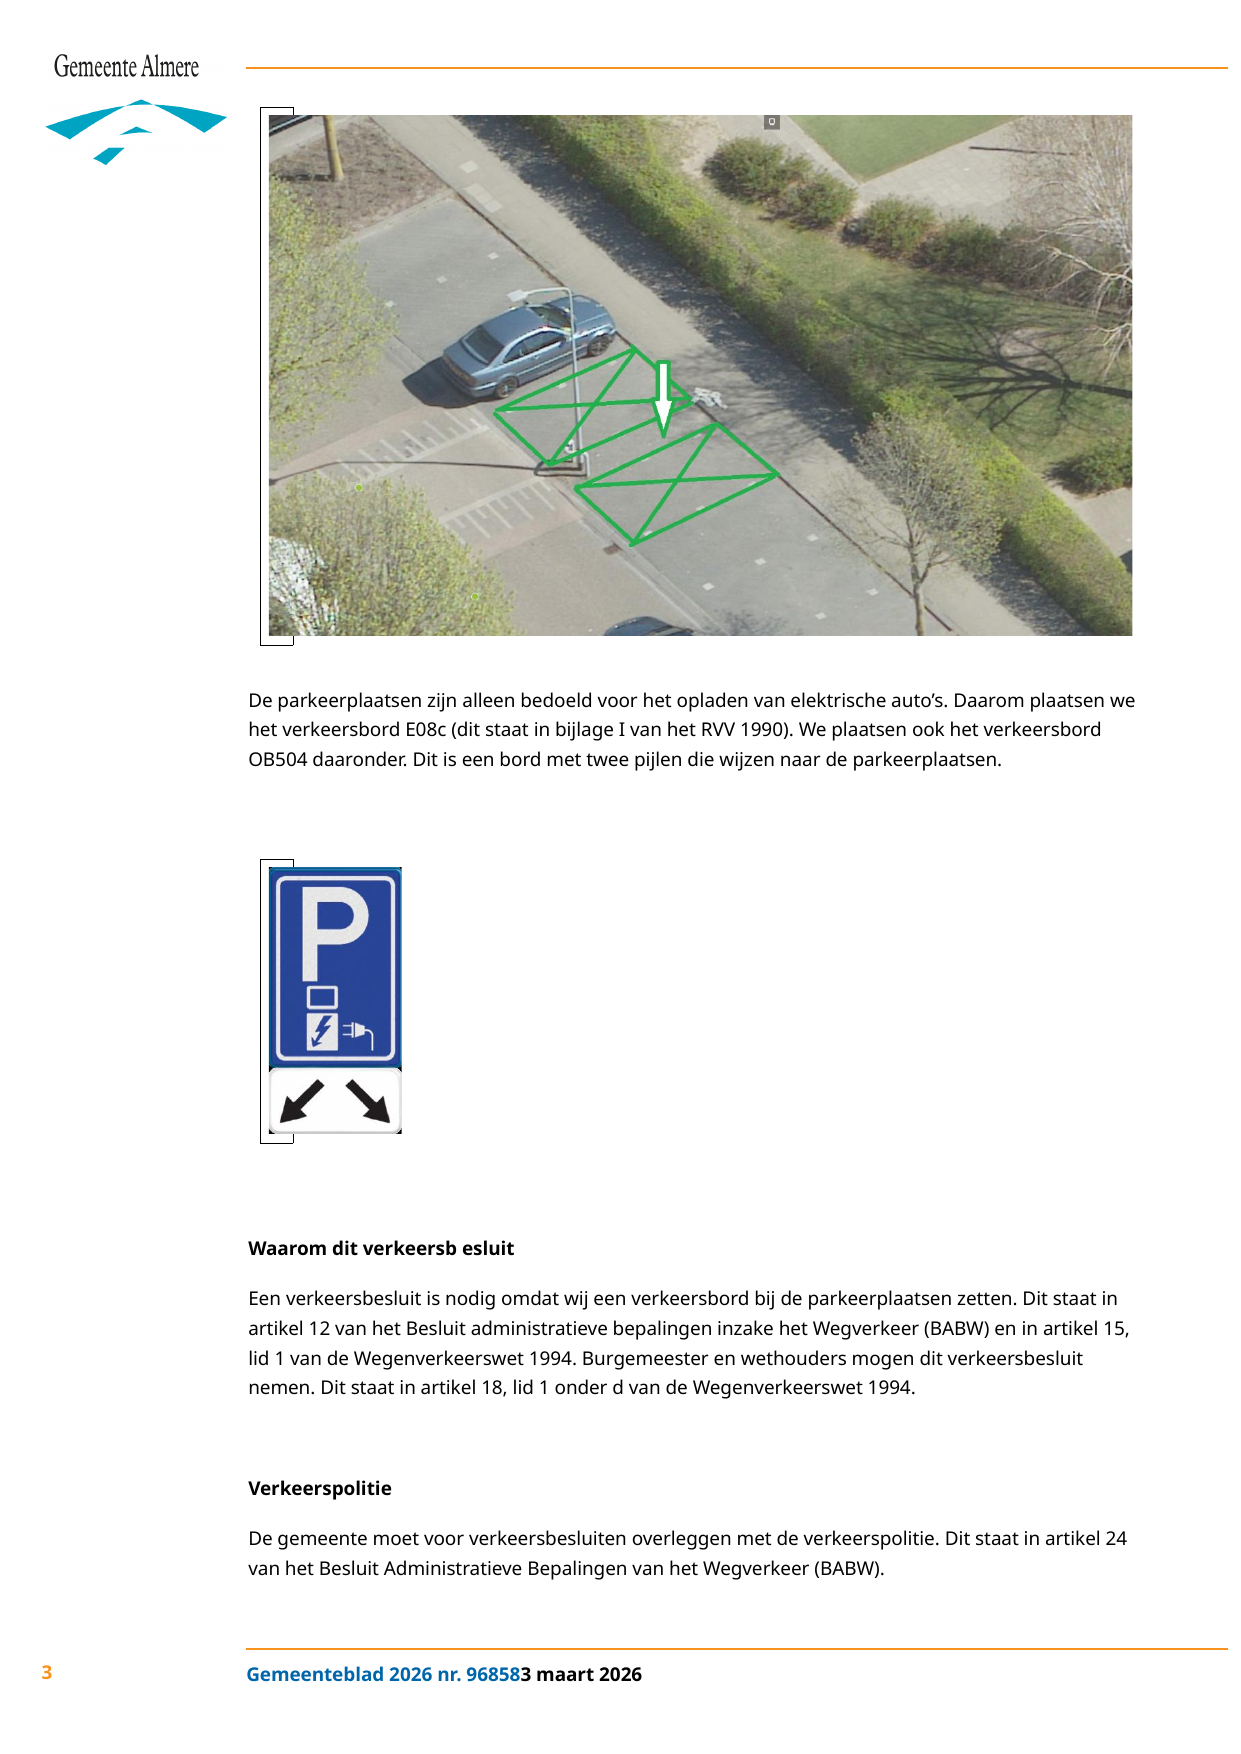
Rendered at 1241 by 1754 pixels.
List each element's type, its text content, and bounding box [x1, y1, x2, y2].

text De gemeente moet voor verkeersbesluiten overleggen met de verkeerspolitie. Dit staat in artikel 24 van het Besluit Administratieve Bepalingen van het Wegverkeer (BABW). [248, 1526, 1152, 1581]
picture [268, 867, 402, 1134]
text De parkeerplaatsen zijn alleen bedoeld voor het opladen van elektrische auto’s. Daarom plaatsen we het verkeersbord E08c (dit staat in bijlage I van het RVV 1990). We plaatsen ook het verkeersbord OB504 daaronder. Dit is een bord met twee pijlen die wijzen naar de parkeerplaatsen. [248, 687, 1152, 772]
text Waarom dit verkeersb esluit [248, 1235, 1152, 1261]
picture [41, 47, 231, 172]
picture [268, 115, 1133, 636]
text Verkeerspolitie [248, 1475, 1152, 1501]
text Een verkeersbesluit is nodig omdat wij een verkeersbord bij de parkeerplaatsen zetten. Dit staat in artikel 12 van het Besluit administratieve bepalingen inzake het Wegverkeer (BABW) en in artikel 15, lid 1 van de Wegenverkeerswet 1994. Burgemeester en wethouders mogen dit verkeersbesluit nemen. Dit staat in artikel 18, lid 1 onder d van de Wegenverkeerswet 1994. [248, 1286, 1152, 1400]
